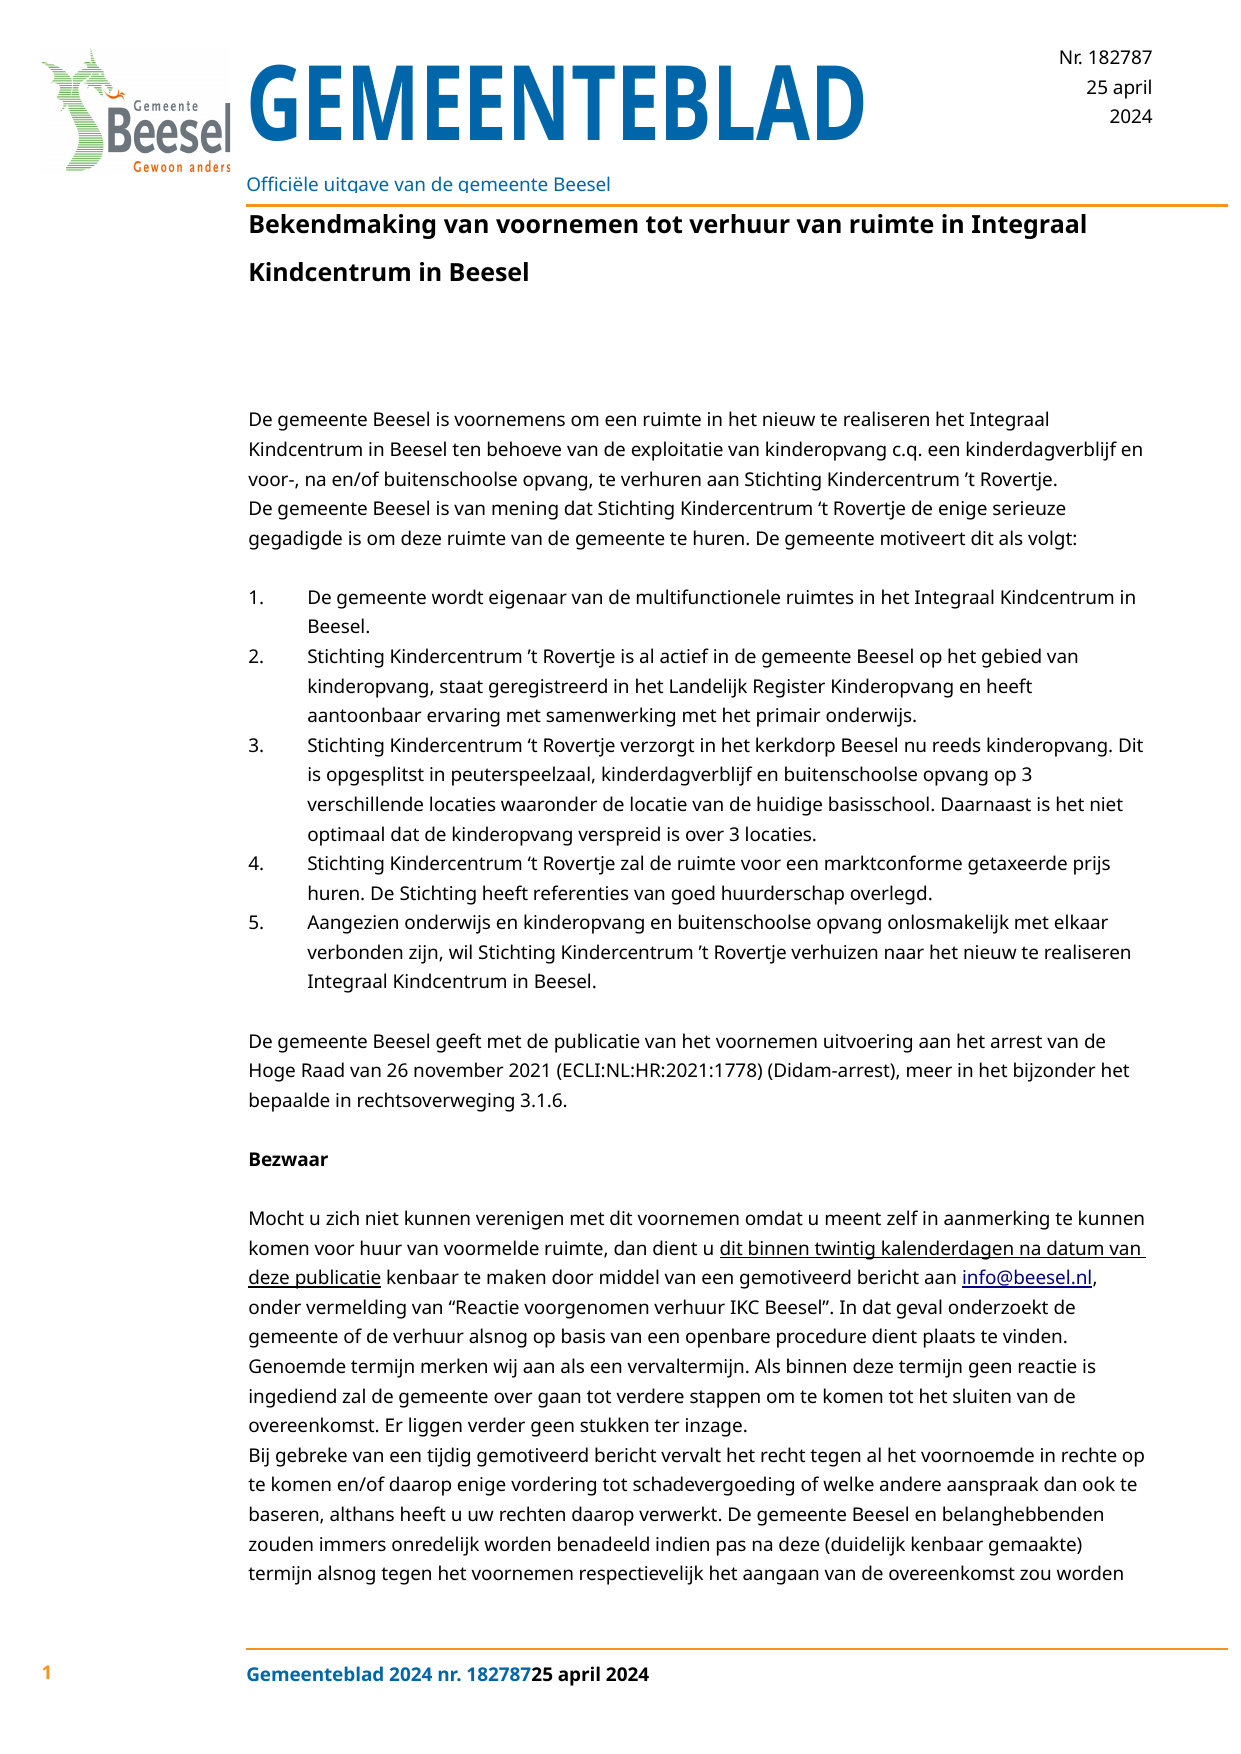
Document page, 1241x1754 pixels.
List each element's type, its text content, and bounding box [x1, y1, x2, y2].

text Genoemde termijn merken wij aan als een vervaltermijn. Als binnen deze termijn geen reactie is ingediend zal de gemeente over gaan tot verdere stappen om te komen tot het sluiten van de overeenkomst. Er liggen verder geen stukken ter inzage. [248, 1353, 1152, 1438]
list Aangezien onderwijs en kinderopvang en buitenschoolse opvang onlosmakelijk met elkaar verbonden zijn, wil Stichting Kindercentrum ’t Rovertje verhuizen naar het nieuw te realiseren Integraal Kindcentrum in Beesel. [248, 909, 1152, 994]
text Bezwaar [248, 1146, 1152, 1172]
picture [41, 47, 231, 172]
text Bekendmaking van voornemen tot verhuur van ruimte in Integraal Kindcentrum in Beesel [248, 207, 1152, 288]
list Stichting Kindercentrum ‘t Rovertje zal de ruimte voor een marktconforme getaxeerde prijs huren. De Stichting heeft referenties van goed huurderschap overlegd. [248, 850, 1152, 906]
list Stichting Kindercentrum ’t Rovertje is al actief in de gemeente Beesel op het gebied van kinderopvang, staat geregistreerd in het Landelijk Register Kinderopvang en heeft aantoonbaar ervaring met samenwerking met het primair onderwijs. [248, 643, 1152, 728]
text De gemeente Beesel is voornemens om een ruimte in het nieuw te realiseren het Integraal Kindcentrum in Beesel ten behoeve van de exploitatie van kinderopvang c.q. een kinderdagverblijf en voor-, na en/of buitenschoolse opvang, te verhuren aan Stichting Kindercentrum ’t Rovertje. [248, 407, 1152, 492]
list Stichting Kindercentrum ‘t Rovertje verzorgt in het kerkdorp Beesel nu reeds kinderopvang. Dit is opgesplitst in peuterspeelzaal, kinderdagverblijf en buitenschoolse opvang op 3 verschillende locaties waaronder de locatie van de huidige basisschool. Daarnaast is het niet optimaal dat de kinderopvang verspreid is over 3 locaties. [248, 732, 1152, 847]
text Mocht u zich niet kunnen verenigen met dit voornemen omdat u meent zelf in aanmerking te kunnen komen voor huur van voormelde ruimte, dan dient u dit binnen twintig kalenderdagen na datum van deze publicatie kenbaar te maken door middel van een gemotiveerd bericht aan info@beesel.nl, onder vermelding van “Reactie voorgenomen verhuur IKC Beesel”. In dat geval onderzoekt de gemeente of de verhuur alsnog op basis van een openbare procedure dient plaats te vinden. [248, 1205, 1152, 1349]
text De gemeente Beesel geeft met de publicatie van het voornemen uitvoering aan het arrest van de Hoge Raad van 26 november 2021 (ECLI:NL:HR:2021:1778) (Didam-arrest), meer in het bijzonder het bepaalde in rechtsoverweging 3.1.6. [248, 1028, 1152, 1113]
text Bij gebreke van een tijdig gemotiveerd bericht vervalt het recht tegen al het voornoemde in rechte op te komen en/of daarop enige vordering tot schadevergoeding of welke andere aanspraak dan ook te baseren, althans heeft u uw rechten daarop verwerkt. De gemeente Beesel en belanghebbenden zouden immers onredelijk worden benadeeld indien pas na deze (duidelijk kenbaar gemaakte) termijn alsnog tegen het voornemen respectievelijk het aangaan van de overeenkomst zou worden [248, 1442, 1152, 1586]
list De gemeente wordt eigenaar van de multifunctionele ruimtes in het Integraal Kindcentrum in Beesel. [248, 584, 1152, 639]
text De gemeente Beesel is van mening dat Stichting Kindercentrum ‘t Rovertje de enige serieuze gegadigde is om deze ruimte van de gemeente te huren. De gemeente motiveert dit als volgt: [248, 495, 1152, 551]
